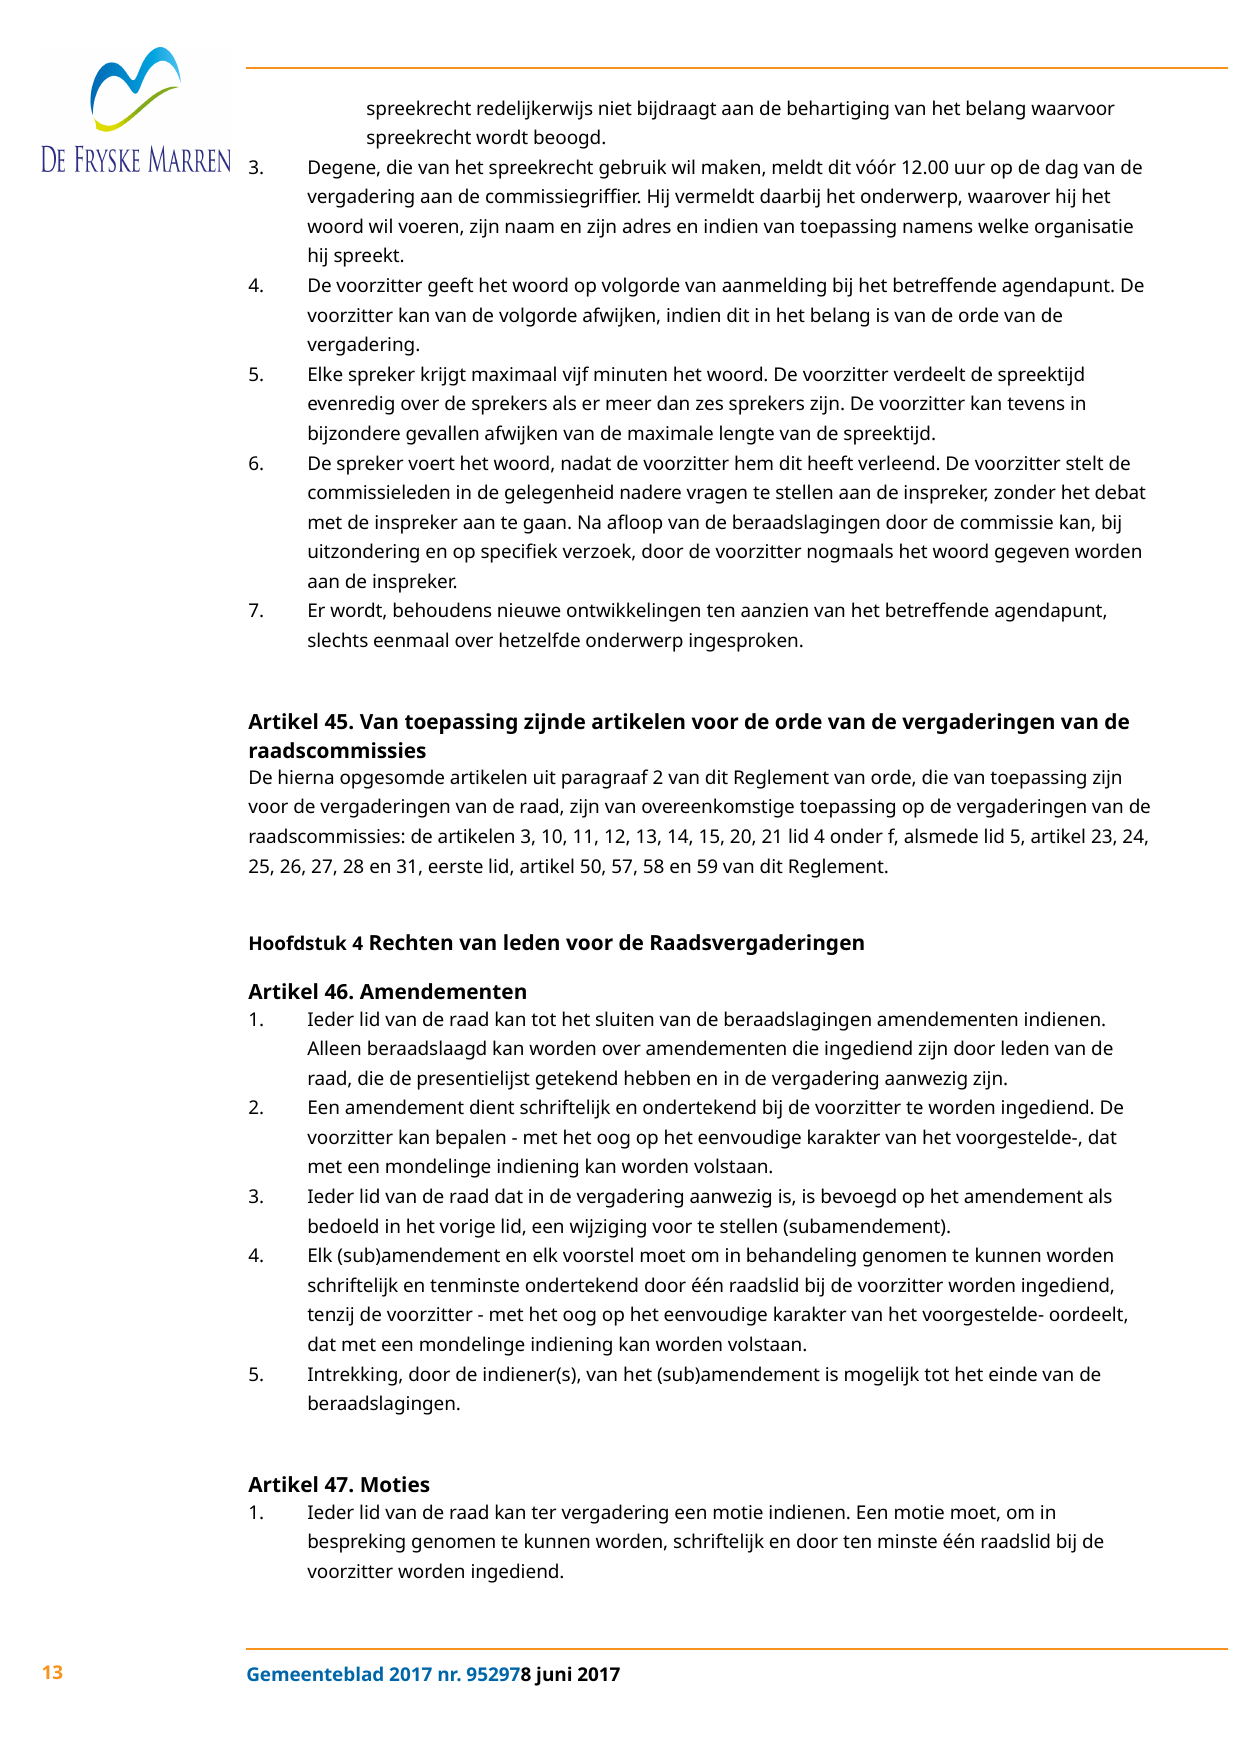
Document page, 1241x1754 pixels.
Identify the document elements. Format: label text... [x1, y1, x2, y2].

list De voorzitter geeft het woord op volgorde van aanmelding bij het betreffende agendapunt. De voorzitter kan van de volgorde afwijken, indien dit in het belang is van de orde van de vergadering. [248, 272, 1152, 357]
list Ieder lid van de raad kan tot het sluiten van de beraadslagingen amendementen indienen. Alleen beraadslaagd kan worden over amendementen die ingediend zijn door leden van de raad, die de presentielijst getekend hebben en in de vergadering aanwezig zijn. [248, 1006, 1152, 1091]
list Ieder lid van de raad kan ter vergadering een motie indienen. Een motie moet, om in bespreking genomen te kunnen worden, schriftelijk en door ten minste één raadslid bij de voorzitter worden ingediend. [248, 1499, 1152, 1584]
list Er wordt, behoudens nieuwe ontwikkelingen ten aanzien van het betreffende agendapunt, slechts eenmaal over hetzelfde onderwerp ingesproken. [248, 598, 1152, 653]
list Elk (sub)amendement en elk voorstel moet om in behandeling genomen te kunnen worden schriftelijk en tenminste ondertekend door één raadslid bij de voorzitter worden ingediend, tenzij de voorzitter - met het oog op het eenvoudige karakter van het voorgestelde- oordeelt, dat met een mondelinge indiening kan worden volstaan. [248, 1242, 1152, 1357]
text Artikel 47. Moties [248, 1470, 1152, 1499]
text Artikel 46. Amendementen [248, 977, 1152, 1006]
list Degene, die van het spreekrecht gebruik wil maken, meldt dit vóór 12.00 uur op de dag van de vergadering aan de commissiegriffier. Hij vermeldt daarbij het onderwerp, waarover hij het woord wil voeren, zijn naam en zijn adres en indien van toepassing namens welke organisatie hij spreekt. [248, 154, 1152, 268]
list Elke spreker krijgt maximaal vijf minuten het woord. De voorzitter verdeelt de spreektijd evenredig over de sprekers als er meer dan zes sprekers zijn. De voorzitter kan tevens in bijzondere gevallen afwijken van de maximale lengte van de spreektijd. [248, 361, 1152, 446]
text Artikel 45. Van toepassing zijnde artikelen voor de orde van de vergaderingen van de raadscommissies [248, 707, 1152, 764]
list De spreker voert het woord, nadat de voorzitter hem dit heeft verleend. De voorzitter stelt de commissieleden in de gelegenheid nadere vragen te stellen aan de inspreker, zonder het debat met de inspreker aan te gaan. Na afloop van de beraadslagingen door de commissie kan, bij uitzondering en op specifiek verzoek, door de voorzitter nogmaals het woord gegeven worden aan de inspreker. [248, 450, 1152, 594]
text Hoofdstuk 4 Rechten van leden voor de Raadsvergaderingen [248, 928, 1152, 957]
list Intrekking, door de indiener(s), van het (sub)amendement is mogelijk tot het einde van de beraadslagingen. [248, 1361, 1152, 1416]
list Een amendement dient schriftelijk en ondertekend bij de voorzitter te worden ingediend. De voorzitter kan bepalen - met het oog op het eenvoudige karakter van het voorgestelde-, dat met een mondelinge indiening kan worden volstaan. [248, 1094, 1152, 1179]
picture [41, 47, 231, 172]
text De hierna opgesomde artikelen uit paragraaf 2 van dit Reglement van orde, die van toepassing zijn voor de vergaderingen van de raad, zijn van overeenkomstige toepassing op de vergaderingen van de raadscommissies: de artikelen 3, 10, 11, 12, 13, 14, 15, 20, 21 lid 4 onder f, alsmede lid 5, artikel 23, 24, 25, 26, 27, 28 en 31, eerste lid, artikel 50, 57, 58 en 59 van dit Reglement. [248, 764, 1152, 879]
list Ieder lid van de raad dat in de vergadering aanwezig is, is bevoegd op het amendement als bedoeld in het vorige lid, een wijziging voor te stellen (subamendement). [248, 1183, 1152, 1239]
list spreekrecht redelijkerwijs niet bijdraagt aan de behartiging van het belang waarvoor spreekrecht wordt beoogd. [307, 95, 1152, 150]
